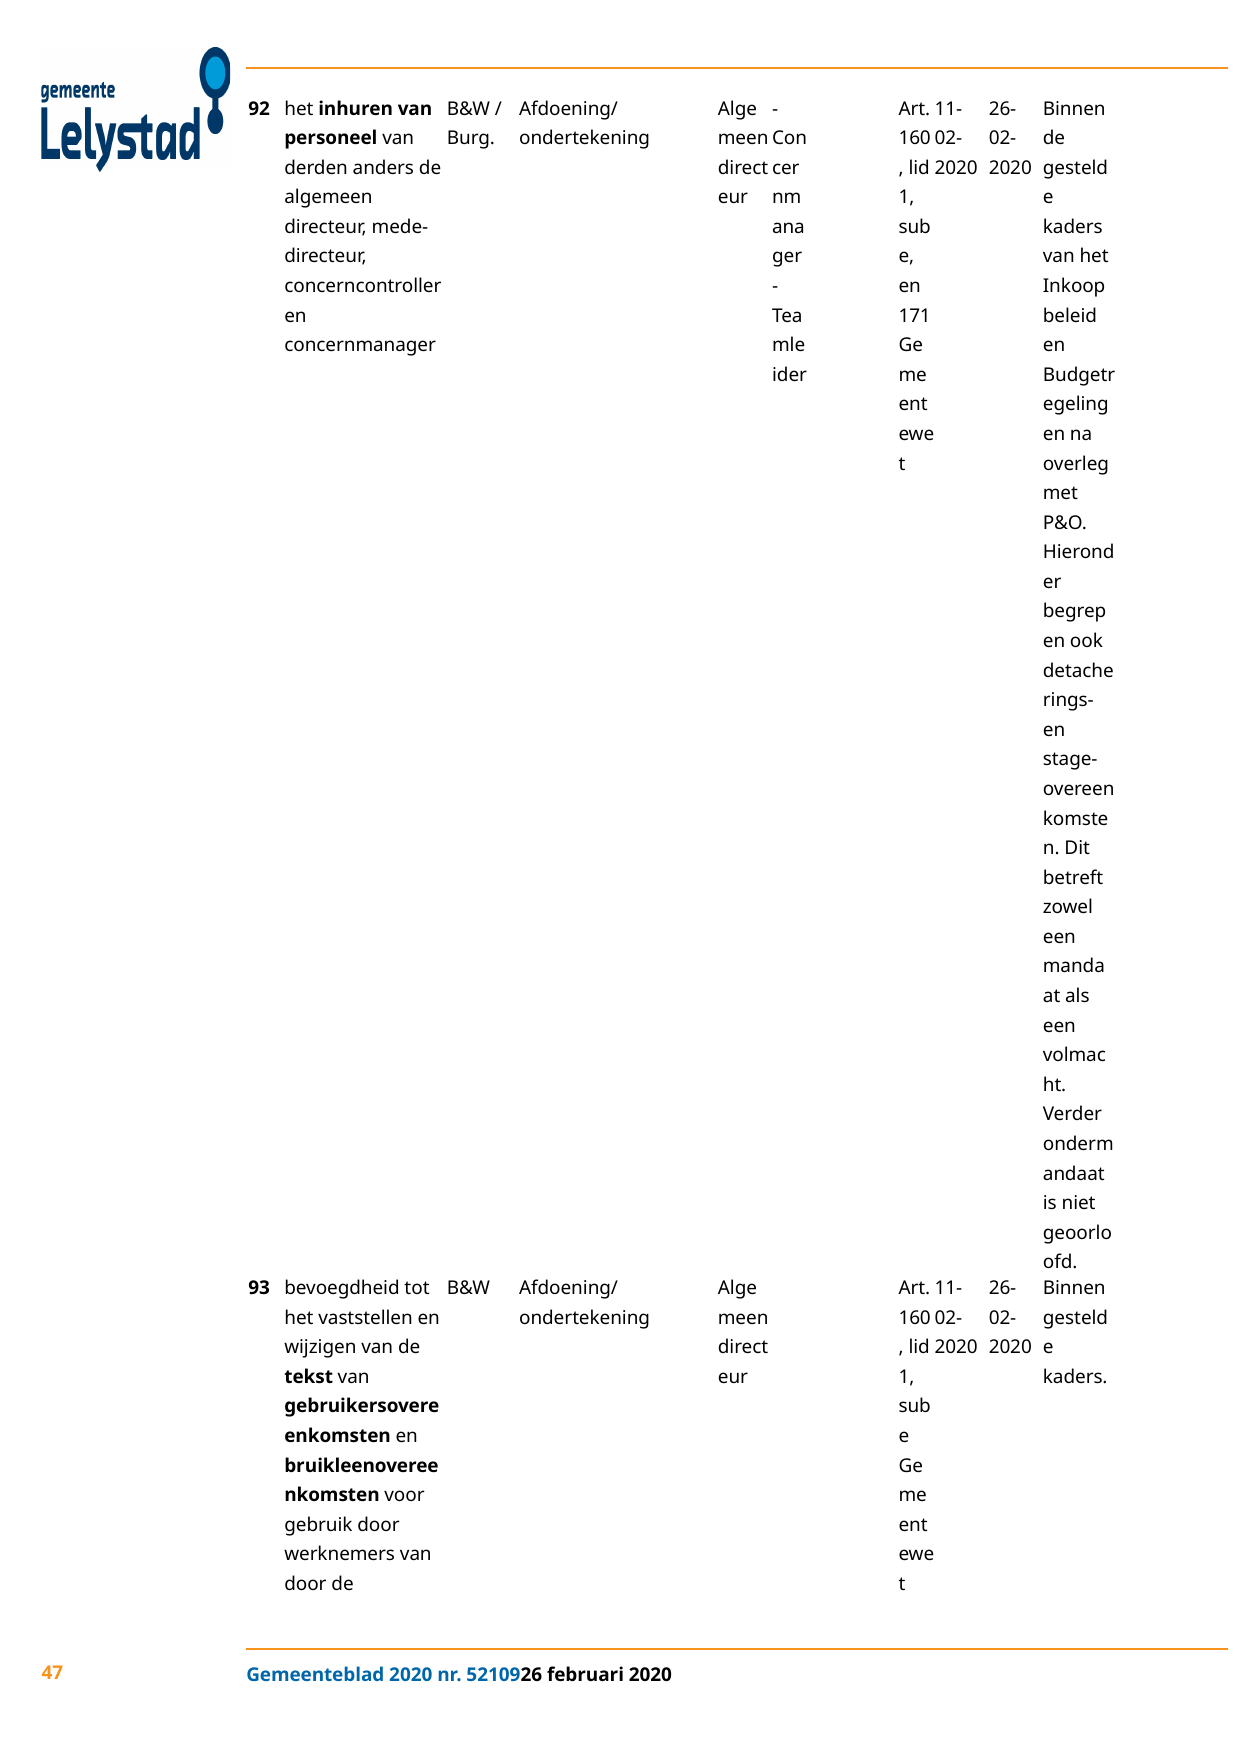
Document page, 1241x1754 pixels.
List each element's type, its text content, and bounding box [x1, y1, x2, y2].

table_cell B&W [447, 1274, 519, 1596]
table_cell 11-02-2020 [934, 95, 988, 1274]
picture [41, 47, 231, 172]
table_cell Art. 160, lid 1, sub e Gemeentewet [898, 1274, 934, 1596]
table_cell 11-02-2020 [934, 1274, 988, 1596]
table_cell Algemeen directeur [718, 95, 772, 1274]
table_cell Afdoening/ondertekening [519, 1274, 718, 1596]
table_cell Binnen de gestelde kaders van het Inkoopbeleid en Budgetregeling en na overleg met P&O. Hieronder begrepen ook detacherings- en stage-overeenkomsten. Dit betreft zowel een mandaat als een volmacht. Verder ondermandaat is niet geoorloofd. [1043, 95, 1115, 1274]
table_cell [808, 95, 898, 1274]
table_cell Art. 160, lid 1, sub e, en 171 Gemeentewet [898, 95, 934, 1274]
table_cell 92 [248, 95, 284, 1274]
table_cell 26-02-2020 [989, 95, 1043, 1274]
table_cell 93 [248, 1274, 284, 1596]
table_cell het inhuren van personeel van derden anders de algemeen directeur, mede-directeur, concerncontroller en concernmanager [284, 95, 447, 1274]
table_cell Afdoening/ondertekening [519, 95, 718, 1274]
table_cell [1115, 95, 1152, 1274]
table_cell [772, 1274, 808, 1596]
table_cell bevoegdheid tot het vaststellen en wijzigen van de tekst van gebruikersovereenkomsten en bruikleenovereenkomsten voor gebruik door werknemers van door de [284, 1274, 447, 1596]
table_cell [808, 1274, 898, 1596]
table_cell Binnen gestelde kaders. [1043, 1274, 1115, 1596]
table_cell 26-02-2020 [989, 1274, 1043, 1596]
table_cell Algemeen directeur [718, 1274, 772, 1596]
table_cell B&W / Burg. [447, 95, 519, 1274]
table_cell - Concernmanager - Teamleider [772, 95, 808, 1274]
table_cell [1115, 1274, 1152, 1596]
